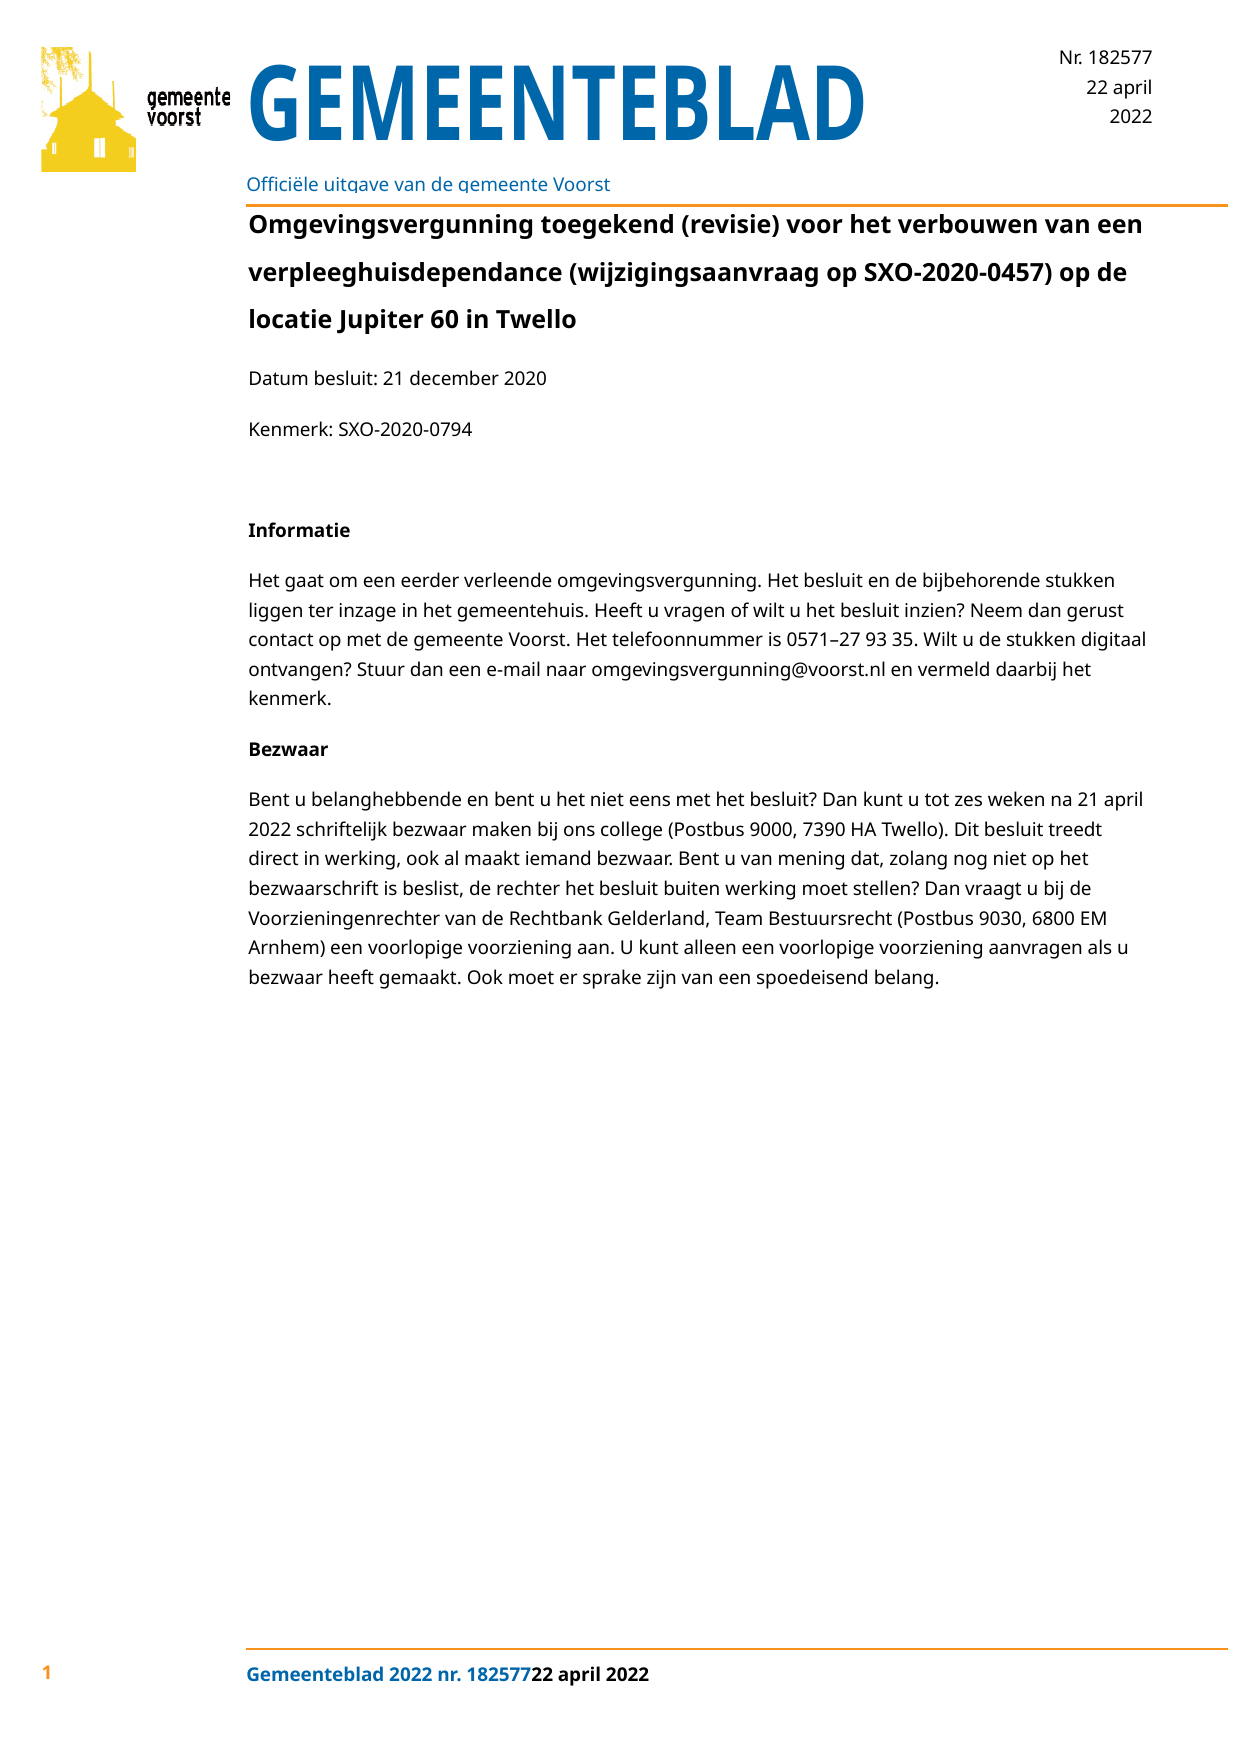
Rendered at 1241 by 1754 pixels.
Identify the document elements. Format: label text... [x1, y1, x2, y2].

text Kenmerk: SXO-2020-0794 [248, 416, 1152, 442]
picture [41, 47, 231, 172]
text Informatie [248, 517, 1152, 542]
text Datum besluit: 21 december 2020 [248, 366, 1152, 391]
text Bezwaar [248, 736, 1152, 762]
text Bent u belanghebbende en bent u het niet eens met het besluit? Dan kunt u tot zes weken na 21 april 2022 schriftelijk bezwaar maken bij ons college (Postbus 9000, 7390 HA Twello). Dit besluit treedt direct in werking, ook al maakt iemand bezwaar. Bent u van mening dat, zolang nog niet op het bezwaarschrift is beslist, de rechter het besluit buiten werking moet stellen? Dan vraagt u bij de Voorzieningenrechter van de Rechtbank Gelderland, Team Bestuursrecht (Postbus 9030, 6800 EM Arnhem) een voorlopige voorziening aan. U kunt alleen een voorlopige voorziening aanvragen als u bezwaar heeft gemaakt. Ook moet er sprake zijn van een spoedeisend belang. [248, 786, 1152, 989]
text Omgevingsvergunning toegekend (revisie) voor het verbouwen van een verpleeghuisdependance (wijzigingsaanvraag op SXO-2020-0457) op de locatie Jupiter 60 in Twello [248, 207, 1152, 336]
text Het gaat om een eerder verleende omgevingsvergunning. Het besluit en de bijbehorende stukken liggen ter inzage in het gemeentehuis. Heeft u vragen of wilt u het besluit inzien? Neem dan gerust contact op met de gemeente Voorst. Het telefoonnummer is 0571–27 93 35. Wilt u de stukken digitaal ontvangen? Stuur dan een e-mail naar omgevingsvergunning@voorst.nl en vermeld daarbij het kenmerk. [248, 567, 1152, 711]
